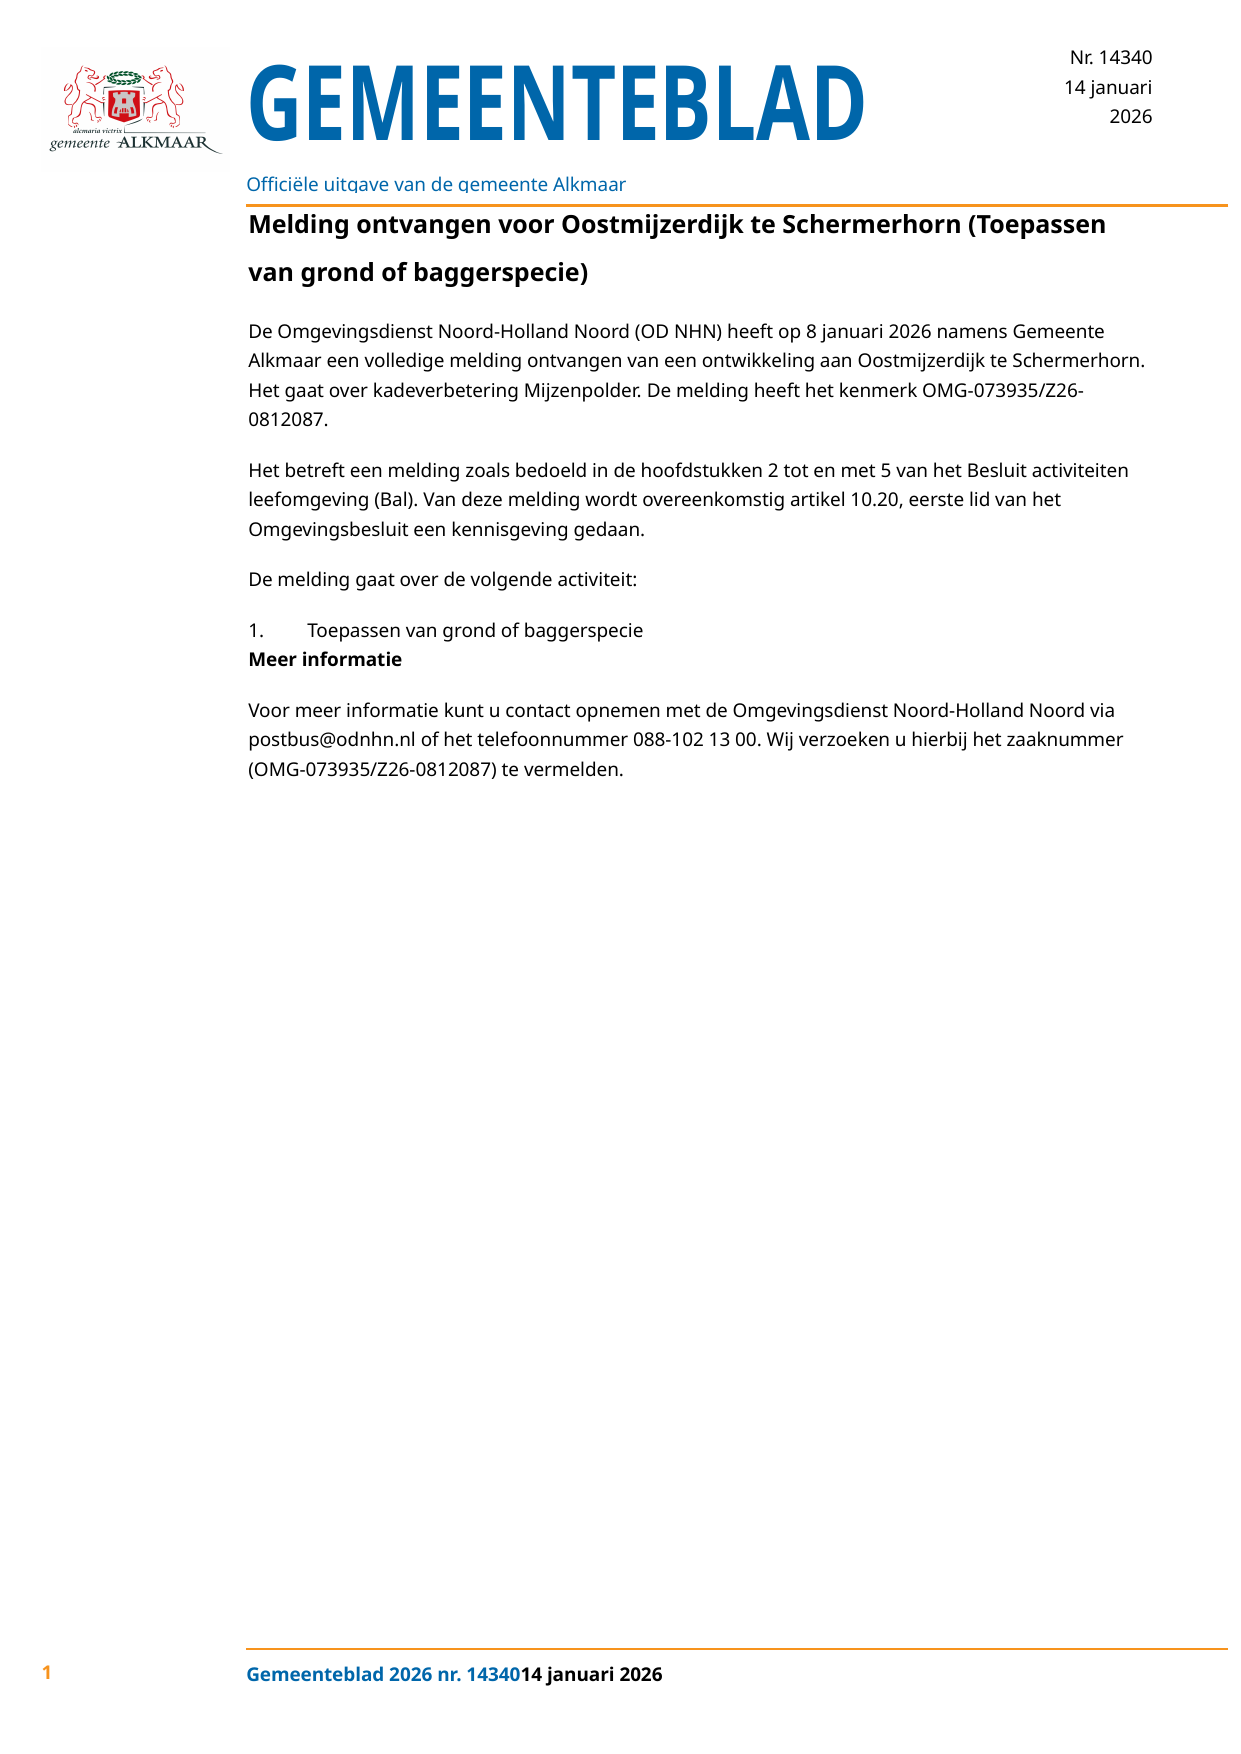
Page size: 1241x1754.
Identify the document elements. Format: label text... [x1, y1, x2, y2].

text Meer informatie [248, 647, 1152, 672]
text Het betreft een melding zoals bedoeld in de hoofdstukken 2 tot en met 5 van het Besluit activiteiten leefomgeving (Bal). Van deze melding wordt overeenkomstig artikel 10.20, eerste lid van het Omgevingsbesluit een kennisgeving gedaan. [248, 457, 1152, 542]
text Melding ontvangen voor Oostmijzerdijk te Schermerhorn (Toepassen van grond of baggerspecie) [248, 207, 1152, 288]
picture [41, 47, 231, 172]
text De Omgevingsdienst Noord-Holland Noord (OD NHN) heeft op 8 januari 2026 namens Gemeente Alkmaar een volledige melding ontvangen van een ontwikkeling aan Oostmijzerdijk te Schermerhorn. Het gaat over kadeverbetering Mijzenpolder. De melding heeft het kenmerk OMG-073935/Z26-0812087. [248, 318, 1152, 432]
text Voor meer informatie kunt u contact opnemen met de Omgevingsdienst Noord-Holland Noord via postbus@odnhn.nl of het telefoonnummer 088-102 13 00. Wij verzoeken u hierbij het zaaknummer (OMG-073935/Z26-0812087) te vermelden. [248, 697, 1152, 782]
list Toepassen van grond of baggerspecie [248, 617, 1152, 643]
text De melding gaat over de volgende activiteit: [248, 567, 1152, 592]
